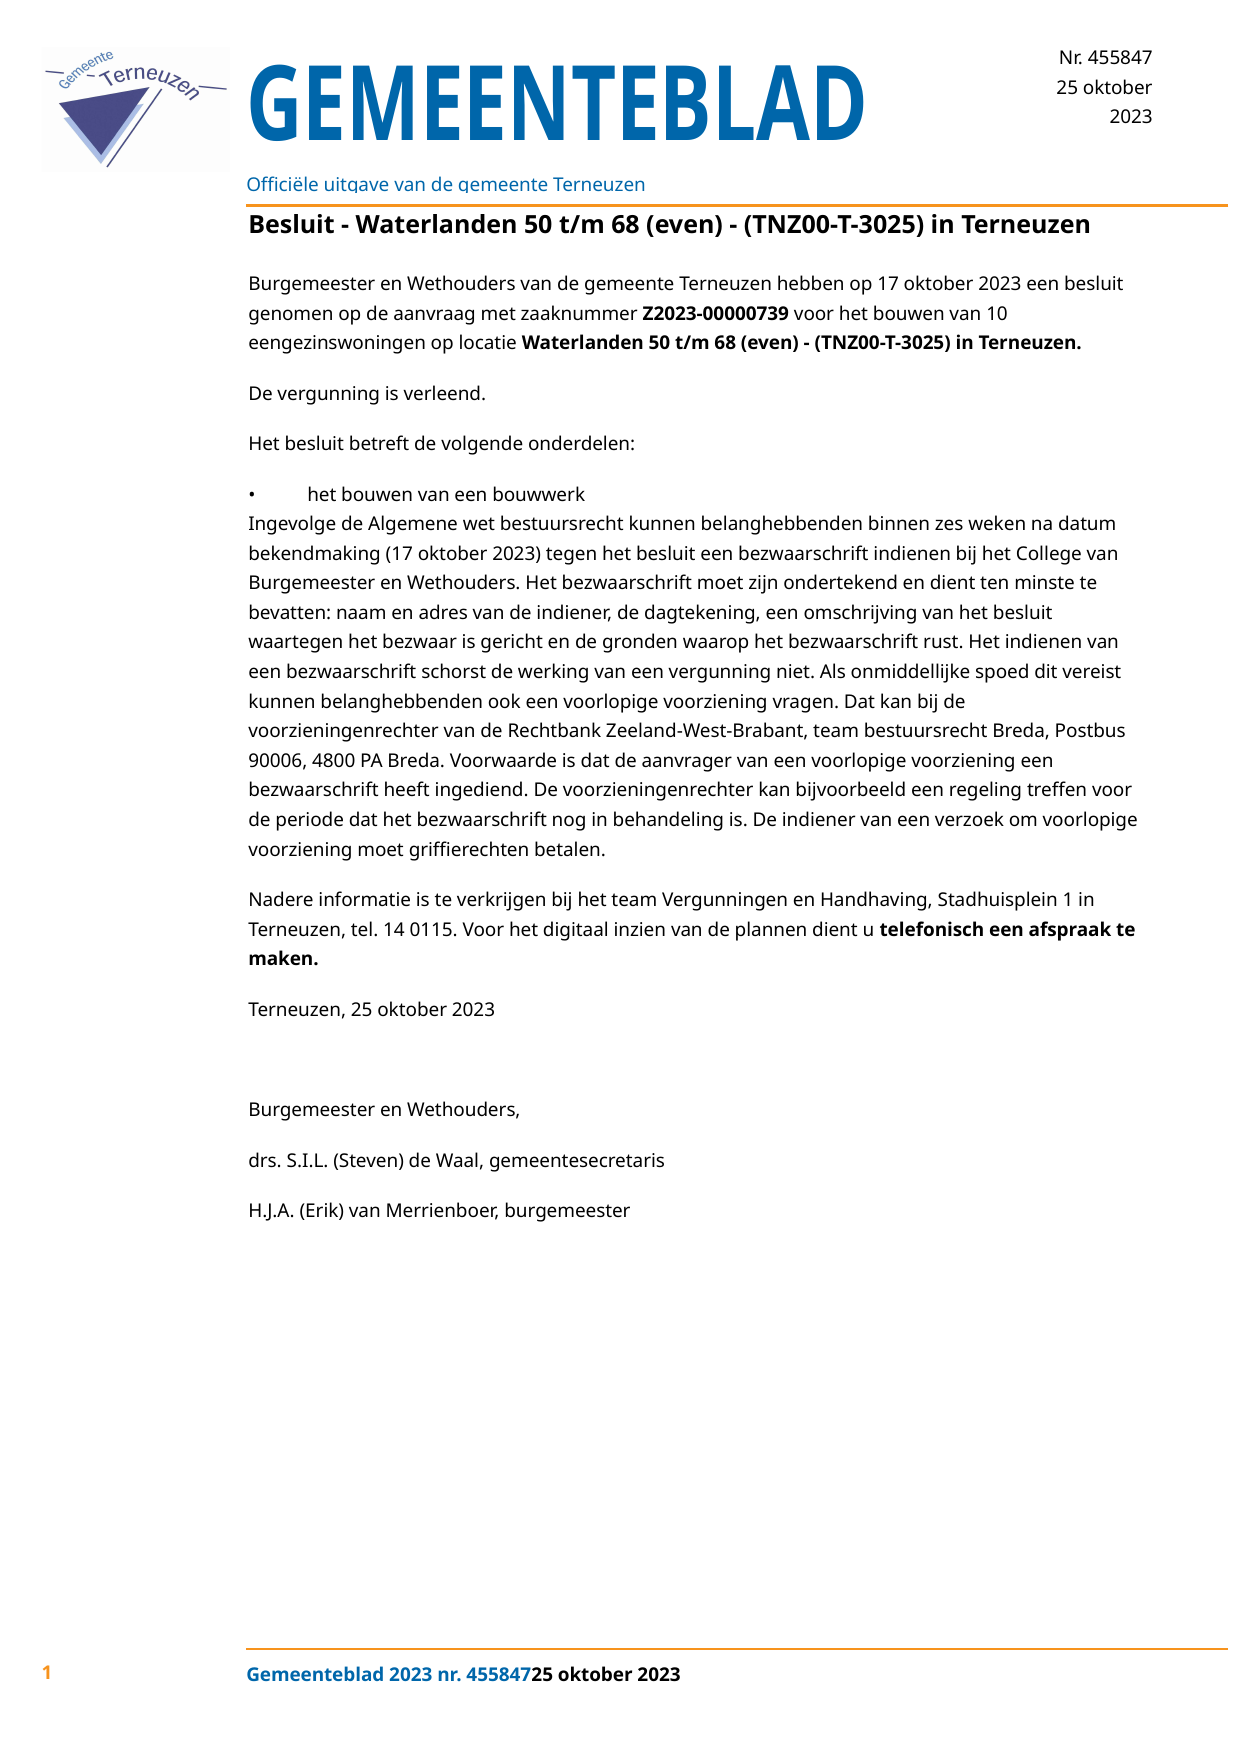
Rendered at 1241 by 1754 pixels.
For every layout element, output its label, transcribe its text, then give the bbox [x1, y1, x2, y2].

text H.J.A. (Erik) van Merrienboer, burgemeester [248, 1197, 1152, 1223]
text Ingevolge de Algemene wet bestuursrecht kunnen belanghebbenden binnen zes weken na datum bekendmaking (17 oktober 2023) tegen het besluit een bezwaarschrift indienen bij het College van Burgemeester en Wethouders. Het bezwaarschrift moet zijn ondertekend en dient ten minste te bevatten: naam en adres van de indiener, de dagtekening, een omschrijving van het besluit waartegen het bezwaar is gericht en de gronden waarop het bezwaarschrift rust. Het indienen van een bezwaarschrift schorst de werking van een vergunning niet. Als onmiddellijke spoed dit vereist kunnen belanghebbenden ook een voorlopige voorziening vragen. Dat kan bij de voorzieningenrechter van de Rechtbank Zeeland-West-Brabant, team bestuursrecht Breda, Postbus 90006, 4800 PA Breda. Voorwaarde is dat de aanvrager van een voorlopige voorziening een bezwaarschrift heeft ingediend. De voorzieningenrechter kan bijvoorbeeld een regeling treffen voor de periode dat het bezwaarschrift nog in behandeling is. De indiener van een verzoek om voorlopige voorziening moet griffierechten betalen. [248, 510, 1152, 861]
text drs. S.I.L. (Steven) de Waal, gemeentesecretaris [248, 1147, 1152, 1173]
text Het besluit betreft de volgende onderdelen: [248, 430, 1152, 456]
picture [41, 47, 231, 172]
text De vergunning is verleend. [248, 380, 1152, 406]
text Burgemeester en Wethouders van de gemeente Terneuzen hebben op 17 oktober 2023 een besluit genomen op de aanvraag met zaaknummer Z2023-00000739 voor het bouwen van 10 eengezinswoningen op locatie Waterlanden 50 t/m 68 (even) - (TNZ00-T-3025) in Terneuzen. [248, 270, 1152, 355]
text Terneuzen, 25 oktober 2023 [248, 996, 1152, 1021]
text Besluit - Waterlanden 50 t/m 68 (even) - (TNZ00-T-3025) in Terneuzen [248, 207, 1152, 241]
list het bouwen van een bouwwerk [248, 481, 1152, 506]
text Nadere informatie is te verkrijgen bij het team Vergunningen en Handhaving, Stadhuisplein 1 in Terneuzen, tel. 14 0115. Voor het digitaal inzien van de plannen dient u telefonisch een afspraak te maken. [248, 886, 1152, 971]
text Burgemeester en Wethouders, [248, 1097, 1152, 1122]
